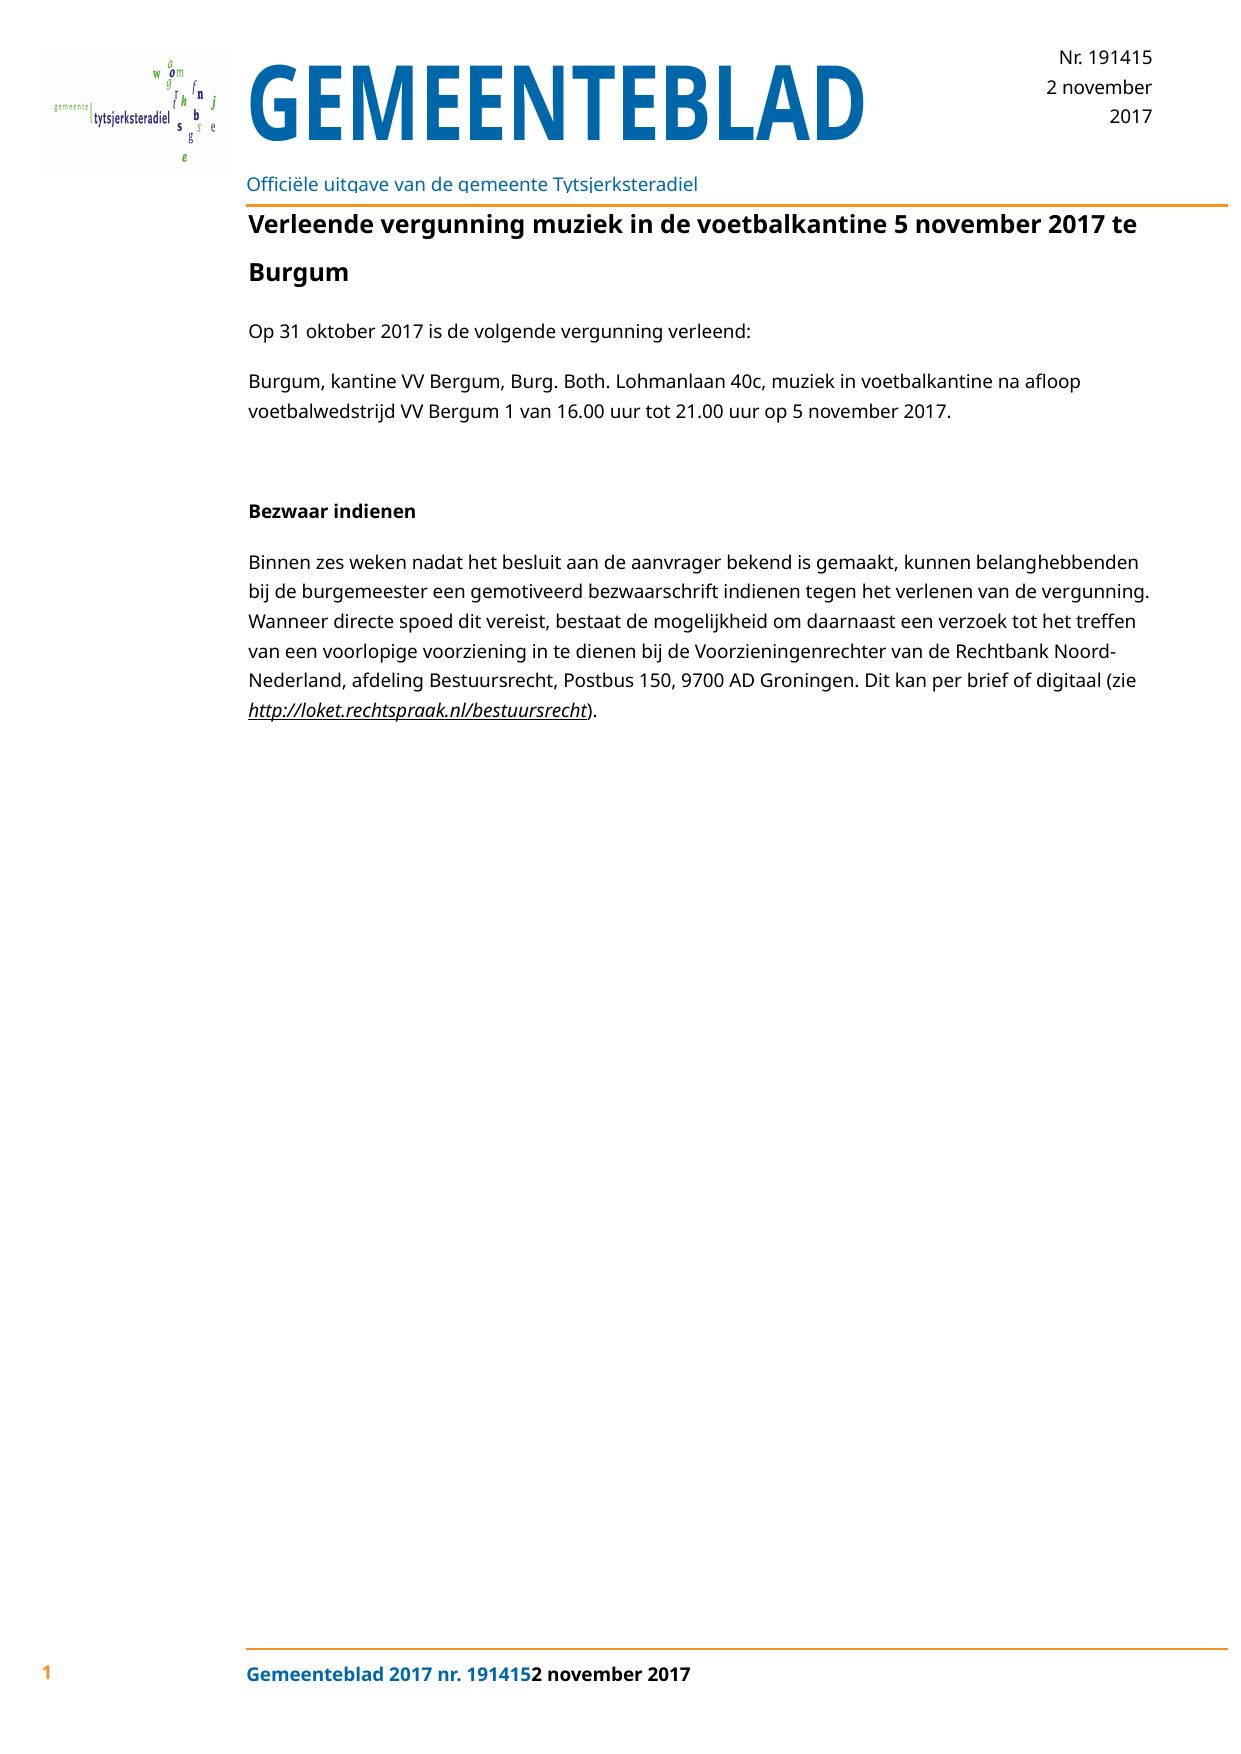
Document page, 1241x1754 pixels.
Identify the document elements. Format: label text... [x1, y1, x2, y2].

text Burgum, kantine VV Bergum, Burg. Both. Lohmanlaan 40c, muziek in voetbalkantine na afloop voetbalwedstrijd VV Bergum 1 van 16.00 uur tot 21.00 uur op 5 november 2017. [248, 368, 1152, 424]
text Op 31 oktober 2017 is de volgende vergunning ver­leend: [248, 318, 1152, 344]
text Bezwaar indienen [248, 499, 1152, 524]
picture [41, 47, 231, 172]
text Binnen zes weken nadat het besluit aan de aanvrager bekend is gemaakt, kunnen belang­hebbenden bij de burgemeester een gemotiveerd bezwaarschrift indienen tegen het verlenen van de ver­gunning. Wanneer directe spoed dit vereist, bestaat de mogelijkheid om daarnaast een verzoek tot het treffen van een voorlopige voorziening in te dienen bij de Voorzieningenrechter van de Rechtbank Noord-Nederland, afdeling Bestuursrecht, Postbus 150, 9700 AD Groningen. Dit kan per brief of digitaal (zie http://loket.rechtspraak.nl/bestuursrecht). [248, 549, 1152, 723]
text Verleende vergunning muziek in de voetbalkantine 5 november 2017 te Burgum [248, 207, 1152, 288]
